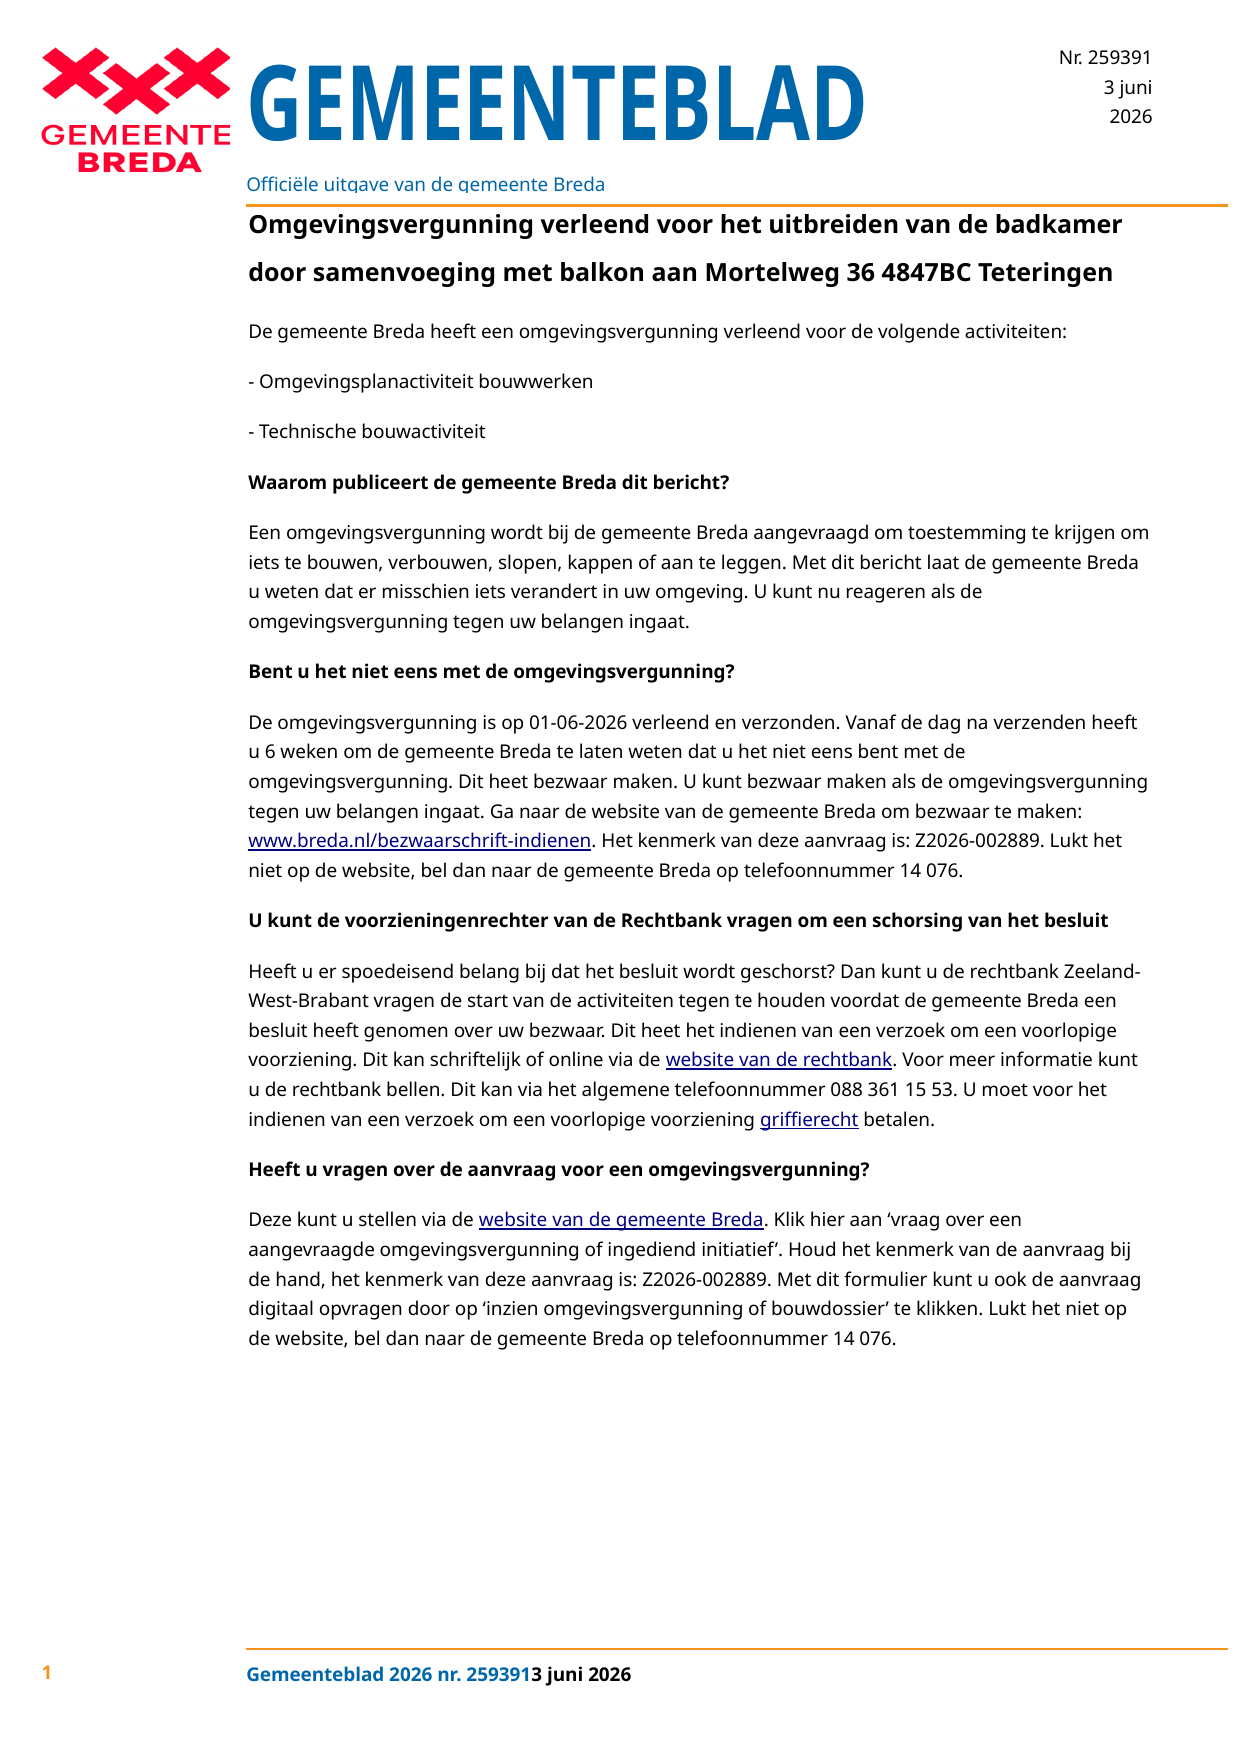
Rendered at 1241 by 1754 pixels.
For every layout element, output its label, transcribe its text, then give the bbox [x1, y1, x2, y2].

text Bent u het niet eens met de omgevingsvergunning? [248, 659, 1152, 684]
text Omgevingsvergunning verleend voor het uitbreiden van de badkamer door samenvoeging met balkon aan Mortelweg 36 4847BC Teteringen [248, 207, 1152, 288]
text Waarom publiceert de gemeente Breda dit bericht? [248, 469, 1152, 495]
text De omgevingsvergunning is op 01-06-2026 verleend en verzonden. Vanaf de dag na verzenden heeft u 6 weken om de gemeente Breda te laten weten dat u het niet eens bent met de omgevingsvergunning. Dit heet bezwaar maken. U kunt bezwaar maken als de omgevingsvergunning tegen uw belangen ingaat. Ga naar de website van de gemeente Breda om bezwaar te maken: www.breda.nl/bezwaarschrift-indienen. Het kenmerk van deze aanvraag is: Z2026-002889. Lukt het niet op de website, bel dan naar de gemeente Breda op telefoonnummer 14 076. [248, 709, 1152, 883]
text Deze kunt u stellen via de website van de gemeente Breda. Klik hier aan ‘vraag over een aangevraagde omgevingsvergunning of ingediend initiatief’. Houd het kenmerk van de aanvraag bij de hand, het kenmerk van deze aanvraag is: Z2026-002889. Met dit formulier kunt u ook de aanvraag digitaal opvragen door op ‘inzien omgevingsvergunning of bouwdossier’ te klikken. Lukt het niet op de website, bel dan naar de gemeente Breda op telefoonnummer 14 076. [248, 1207, 1152, 1351]
picture [41, 47, 231, 172]
text De gemeente Breda heeft een omgevingsvergunning verleend voor de volgende activiteiten: [248, 318, 1152, 344]
text - Omgevingsplanactiviteit bouwwerken [248, 368, 1152, 394]
text U kunt de voorzieningenrechter van de Rechtbank vragen om een schorsing van het besluit [248, 907, 1152, 933]
text Een omgevingsvergunning wordt bij de gemeente Breda aangevraagd om toestemming te krijgen om iets te bouwen, verbouwen, slopen, kappen of aan te leggen. Met dit bericht laat de gemeente Breda u weten dat er misschien iets verandert in uw omgeving. U kunt nu reageren als de omgevingsvergunning tegen uw belangen ingaat. [248, 519, 1152, 634]
text Heeft u vragen over de aanvraag voor een omgevingsvergunning? [248, 1156, 1152, 1182]
text Heeft u er spoedeisend belang bij dat het besluit wordt geschorst? Dan kunt u de rechtbank Zeeland-West-Brabant vragen de start van de activiteiten tegen te houden voordat de gemeente Breda een besluit heeft genomen over uw bezwaar. Dit heet het indienen van een verzoek om een voorlopige voorziening. Dit kan schriftelijk of online via de website van de rechtbank. Voor meer informatie kunt u de rechtbank bellen. Dit kan via het algemene telefoonnummer 088 361 15 53. U moet voor het indienen van een verzoek om een voorlopige voorziening griffierecht betalen. [248, 958, 1152, 1132]
text - Technische bouwactiviteit [248, 419, 1152, 444]
